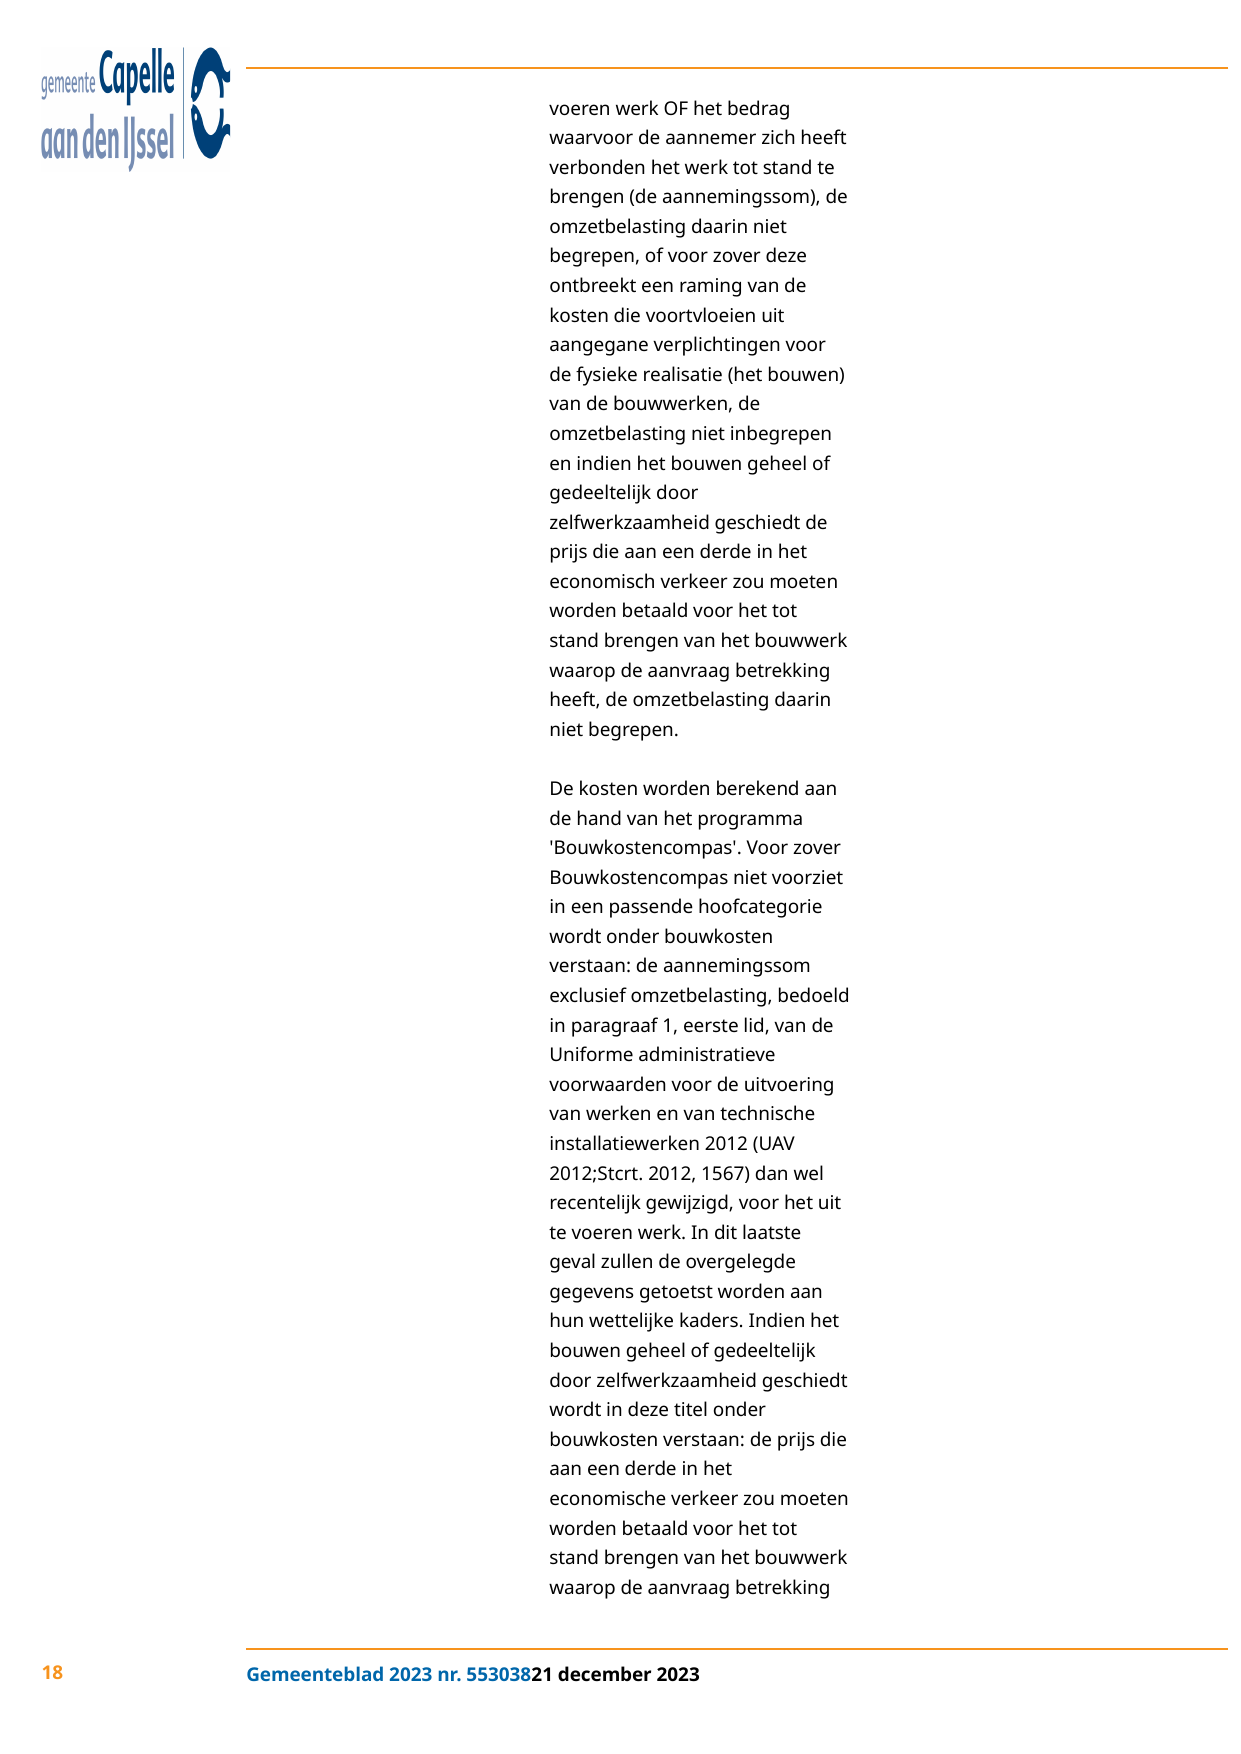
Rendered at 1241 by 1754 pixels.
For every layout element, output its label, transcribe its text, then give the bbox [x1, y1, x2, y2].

table_cell voeren werk OF het bedrag waarvoor de aannemer zich heeft verbonden het werk tot stand te brengen (de aannemingssom), de omzetbelasting daarin niet begrepen, of voor zover deze ontbreekt een raming van de kosten die voortvloeien uit aangegane verplichtingen voor de fysieke realisatie (het bouwen) van de bouwwerken, de omzetbelasting niet inbegrepen en indien het bouwen geheel of gedeeltelijk door zelfwerkzaamheid geschiedt de prijs die aan een derde in het economisch verkeer zou moeten worden betaald voor het tot stand brengen van het bouwwerk waarop de aanvraag betrekking heeft, de omzetbelasting daarin niet begrepen. De kosten worden berekend aan de hand van het programma 'Bouwkostencompas'. Voor zover Bouwkostencompas niet voorziet in een passende hoofcategorie wordt onder bouwkosten verstaan: de aannemingssom exclusief omzetbelasting, bedoeld in paragraaf 1, eerste lid, van de Uniforme administratieve voorwaarden voor de uitvoering van werken en van technische installatiewerken 2012 (UAV 2012;Stcrt. 2012, 1567) dan wel recentelijk gewijzigd, voor het uit te voeren werk. In dit laatste geval zullen de overgelegde gegevens getoetst worden aan hun wettelijke kaders. Indien het bouwen geheel of gedeeltelijk door zelfwerkzaamheid geschiedt wordt in deze titel onder bouwkosten verstaan: de prijs die aan een derde in het economische verkeer zou moeten worden betaald voor het tot stand brengen van het bouwwerk waarop de aanvraag betrekking [549, 95, 850, 1600]
table_cell [248, 95, 549, 1600]
table_cell [850, 95, 1152, 1600]
picture [41, 47, 231, 172]
